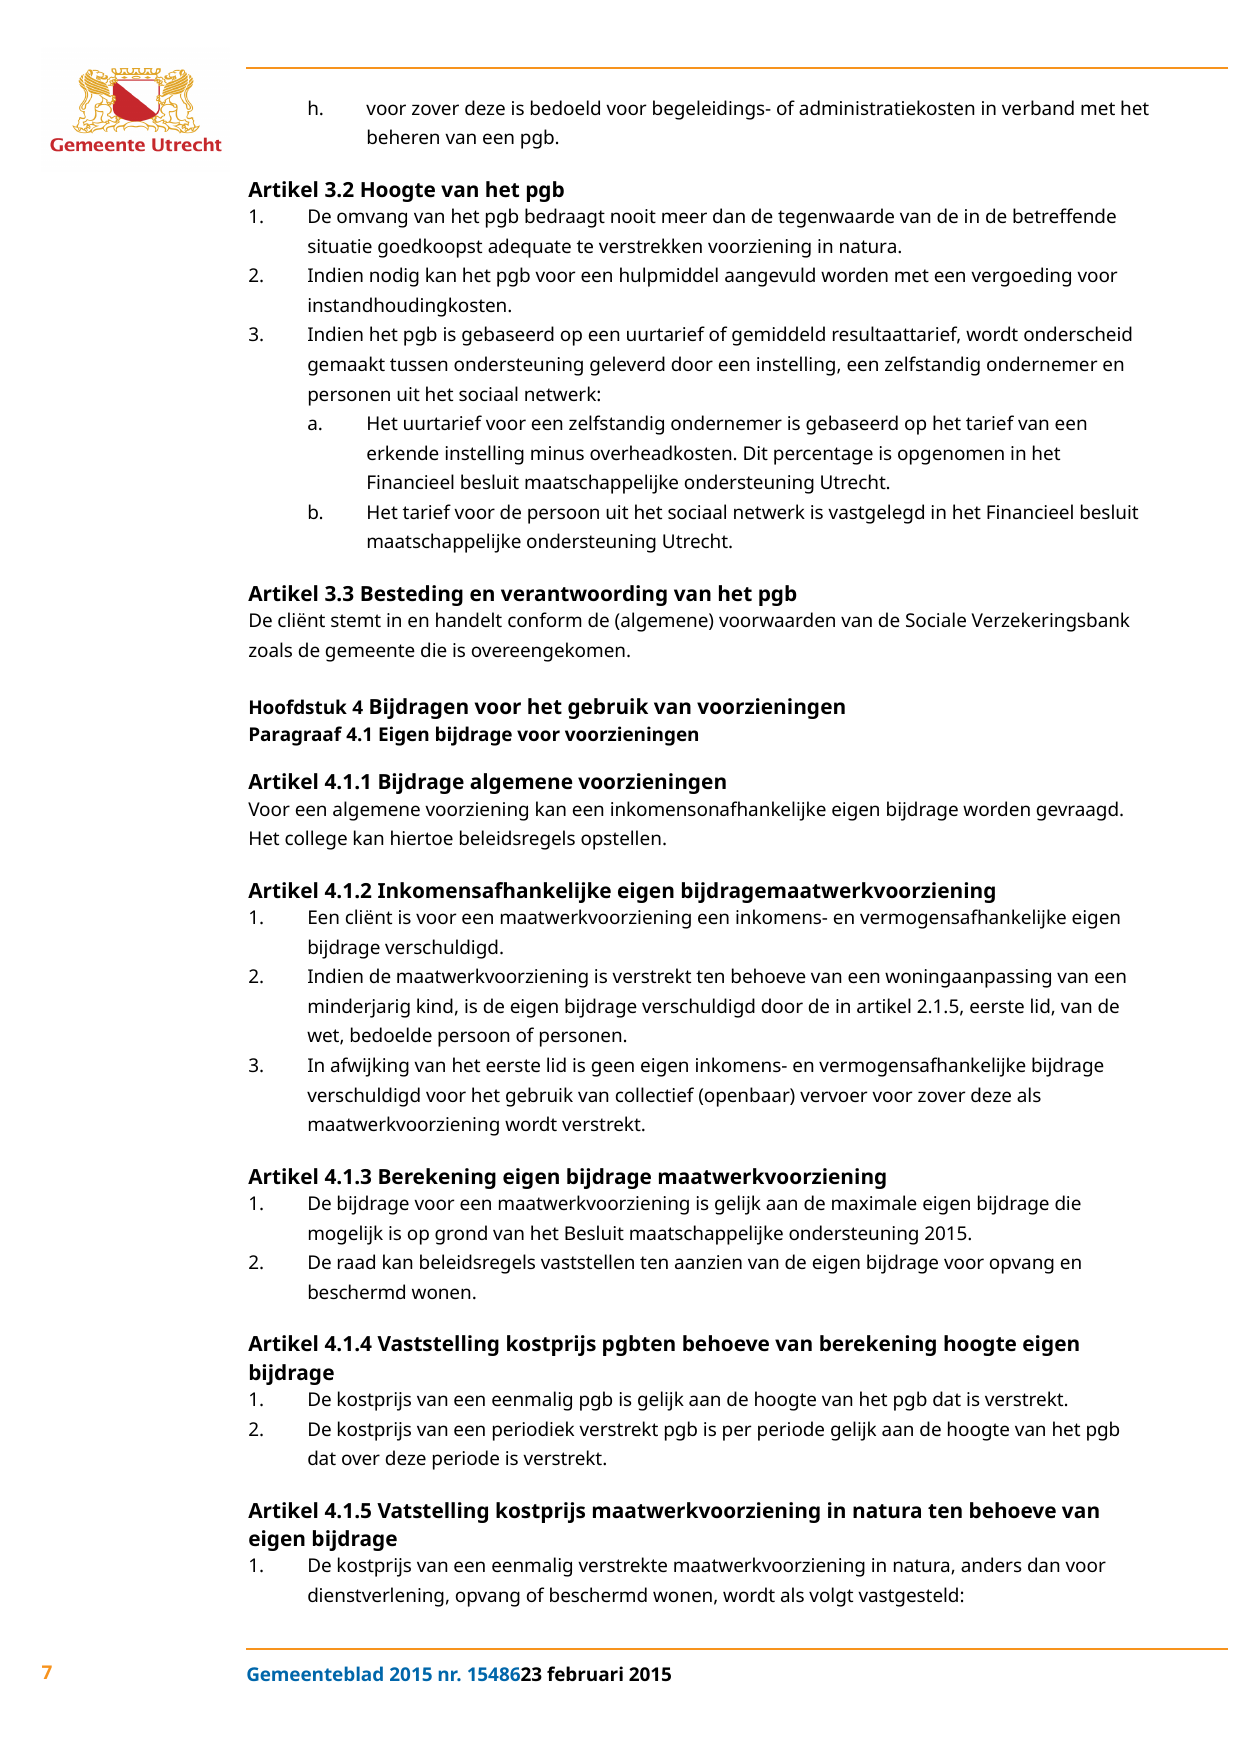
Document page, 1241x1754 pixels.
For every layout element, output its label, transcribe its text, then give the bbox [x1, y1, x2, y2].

list voor zover deze is bedoeld voor begeleidings- of administratiekosten in verband met het beheren van een pgb. [307, 95, 1152, 150]
text Artikel 4.1.5 Vatstelling kostprijs maatwerkvoorziening in natura ten behoeve van eigen bijdrage [248, 1496, 1152, 1553]
list De omvang van het pgb bedraagt nooit meer dan de tegenwaarde van de in de betreffende situatie goedkoopst adequate te verstrekken voorziening in natura. [248, 203, 1152, 258]
list Het tarief voor de persoon uit het sociaal netwerk is vastgelegd in het Financieel besluit maatschappelijke ondersteuning Utrecht. [307, 499, 1152, 554]
list Het uurtarief voor een zelfstandig ondernemer is gebaseerd op het tarief van een erkende instelling minus overheadkosten. Dit percentage is opgenomen in het Financieel besluit maatschappelijke ondersteuning Utrecht. [307, 410, 1152, 495]
list De kostprijs van een periodiek verstrekt pgb is per periode gelijk aan de hoogte van het pgb dat over deze periode is verstrekt. [248, 1416, 1152, 1471]
picture [41, 47, 231, 172]
text De cliënt stemt in en handelt conform de (algemene) voorwaarden van de Sociale Verzekeringsbank zoals de gemeente die is overeengekomen. [248, 607, 1152, 663]
list De kostprijs van een eenmalig verstrekte maatwerkvoorziening in natura, anders dan voor dienstverlening, opvang of beschermd wonen, wordt als volgt vastgesteld: [248, 1553, 1152, 1608]
list In afwijking van het eerste lid is geen eigen inkomens- en vermogensafhankelijke bijdrage verschuldigd voor het gebruik van collectief (openbaar) vervoer voor zover deze als maatwerkvoorziening wordt verstrekt. [248, 1052, 1152, 1137]
text Hoofdstuk 4 Bijdragen voor het gebruik van voorzieningen [248, 692, 1152, 721]
text Artikel 4.1.2 Inkomensafhankelijke eigen bijdragemaatwerkvoorziening [248, 876, 1152, 904]
list Indien de maatwerkvoorziening is verstrekt ten behoeve van een woningaanpassing van een minderjarig kind, is de eigen bijdrage verschuldigd door de in artikel 2.1.5, eerste lid, van de wet, bedoelde persoon of personen. [248, 963, 1152, 1048]
list De bijdrage voor een maatwerkvoorziening is gelijk aan de maximale eigen bijdrage die mogelijk is op grond van het Besluit maatschappelijke ondersteuning 2015. [248, 1190, 1152, 1246]
list Een cliënt is voor een maatwerkvoorziening een inkomens- en vermogensafhankelijke eigen bijdrage verschuldigd. [248, 904, 1152, 959]
text Artikel 3.3 Besteding en verantwoording van het pgb [248, 579, 1152, 607]
list De kostprijs van een eenmalig pgb is gelijk aan de hoogte van het pgb dat is verstrekt. [248, 1386, 1152, 1412]
text Voor een algemene voorziening kan een inkomensonafhankelijke eigen bijdrage worden gevraagd. Het college kan hiertoe beleidsregels opstellen. [248, 796, 1152, 851]
text Artikel 4.1.4 Vaststelling kostprijs pgbten behoeve van berekening hoogte eigen bijdrage [248, 1329, 1152, 1386]
list De raad kan beleidsregels vaststellen ten aanzien van de eigen bijdrage voor opvang en beschermd wonen. [248, 1249, 1152, 1305]
text Artikel 3.2 Hoogte van het pgb [248, 175, 1152, 203]
text Artikel 4.1.3 Berekening eigen bijdrage maatwerkvoorziening [248, 1162, 1152, 1190]
text Artikel 4.1.1 Bijdrage algemene voorzieningen [248, 767, 1152, 796]
text Paragraaf 4.1 Eigen bijdrage voor voorzieningen [248, 721, 1152, 747]
list Indien nodig kan het pgb voor een hulpmiddel aangevuld worden met een vergoeding voor instandhoudingkosten. [248, 262, 1152, 318]
list Indien het pgb is gebaseerd op een uurtarief of gemiddeld resultaattarief, wordt onderscheid gemaakt tussen ondersteuning geleverd door een instelling, een zelfstandig ondernemer en personen uit het sociaal netwerk: [248, 322, 1152, 406]
